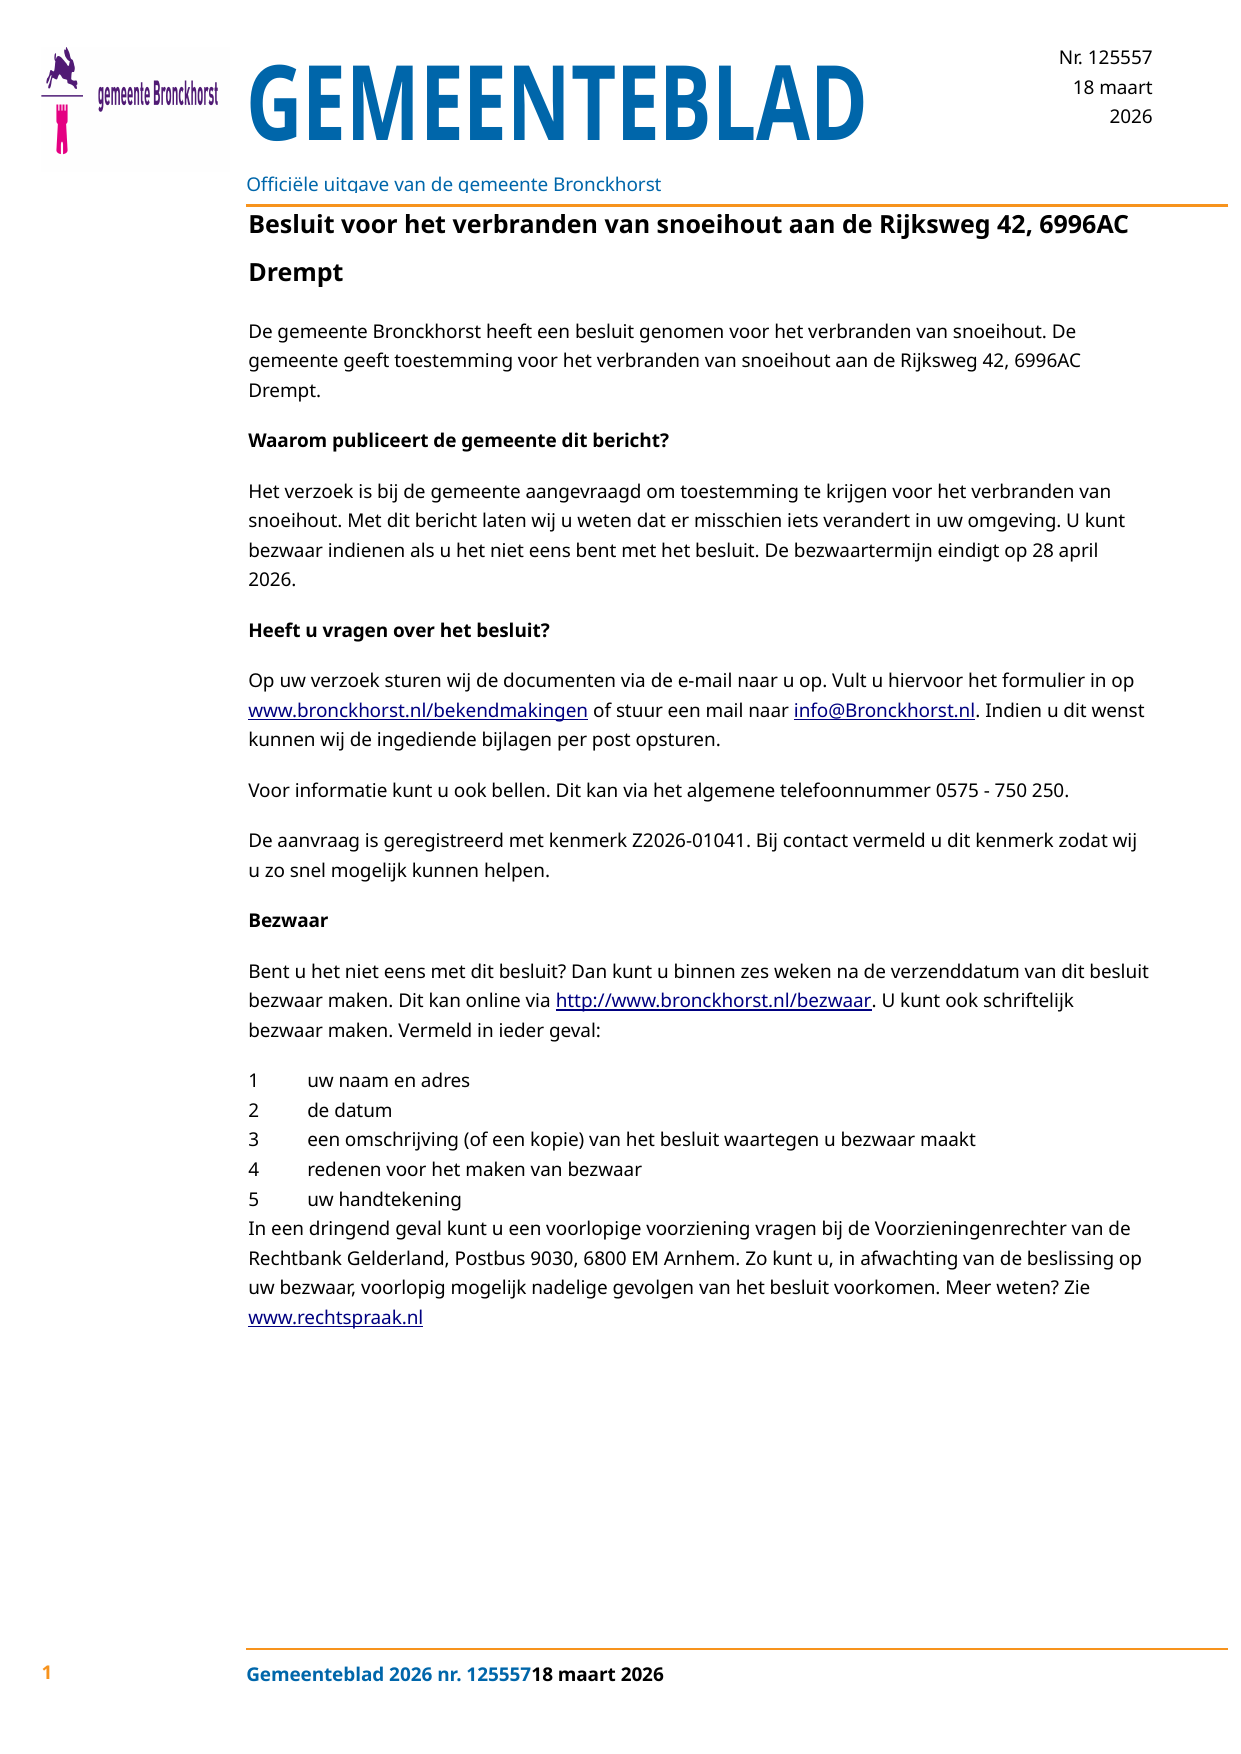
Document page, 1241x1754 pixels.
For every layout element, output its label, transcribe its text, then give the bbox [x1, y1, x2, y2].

list uw naam en adres [248, 1067, 1152, 1093]
text Voor informatie kunt u ook bellen. Dit kan via het algemene telefoonnummer 0575 - 750 250. [248, 777, 1152, 803]
text De aanvraag is geregistreerd met kenmerk Z2026-01041. Bij contact vermeld u dit kenmerk zodat wij u zo snel mogelijk kunnen helpen. [248, 827, 1152, 883]
list de datum [248, 1097, 1152, 1123]
text Het verzoek is bij de gemeente aangevraagd om toestemming te krijgen voor het verbranden van snoeihout. Met dit bericht laten wij u weten dat er misschien iets verandert in uw omgeving. U kunt bezwaar indienen als u het niet eens bent met het besluit. De bezwaartermijn eindigt op 28 april 2026. [248, 478, 1152, 592]
picture [41, 47, 231, 172]
text Heeft u vragen over het besluit? [248, 617, 1152, 643]
text De gemeente Bronckhorst heeft een besluit genomen voor het verbranden van snoeihout. De gemeente geeft toestemming voor het verbranden van snoeihout aan de Rijksweg 42, 6996AC Drempt. [248, 318, 1152, 403]
text Bent u het niet eens met dit besluit? Dan kunt u binnen zes weken na de verzenddatum van dit besluit bezwaar maken. Dit kan online via http://www.bronckhorst.nl/bezwaar. U kunt ook schriftelijk bezwaar maken. Vermeld in ieder geval: [248, 958, 1152, 1043]
text Waarom publiceert de gemeente dit bericht? [248, 427, 1152, 453]
list een omschrijving (of een kopie) van het besluit waartegen u bezwaar maakt [248, 1127, 1152, 1152]
list uw handtekening [248, 1186, 1152, 1212]
text Besluit voor het verbranden van snoeihout aan de Rijksweg 42, 6996AC Drempt [248, 207, 1152, 288]
list redenen voor het maken van bezwaar [248, 1156, 1152, 1182]
text Bezwaar [248, 907, 1152, 933]
text Op uw verzoek sturen wij de documenten via de e-mail naar u op. Vult u hiervoor het formulier in op www.bronckhorst.nl/bekendmakingen of stuur een mail naar info@Bronckhorst.nl. Indien u dit wenst kunnen wij de ingediende bijlagen per post opsturen. [248, 667, 1152, 752]
text In een dringend geval kunt u een voorlopige voorziening vragen bij de Voorzieningenrechter van de Rechtbank Gelderland, Postbus 9030, 6800 EM Arnhem. Zo kunt u, in afwachting van de beslissing op uw bezwaar, voorlopig mogelijk nadelige gevolgen van het besluit voorkomen. Meer weten? Zie www.rechtspraak.nl [248, 1215, 1152, 1330]
